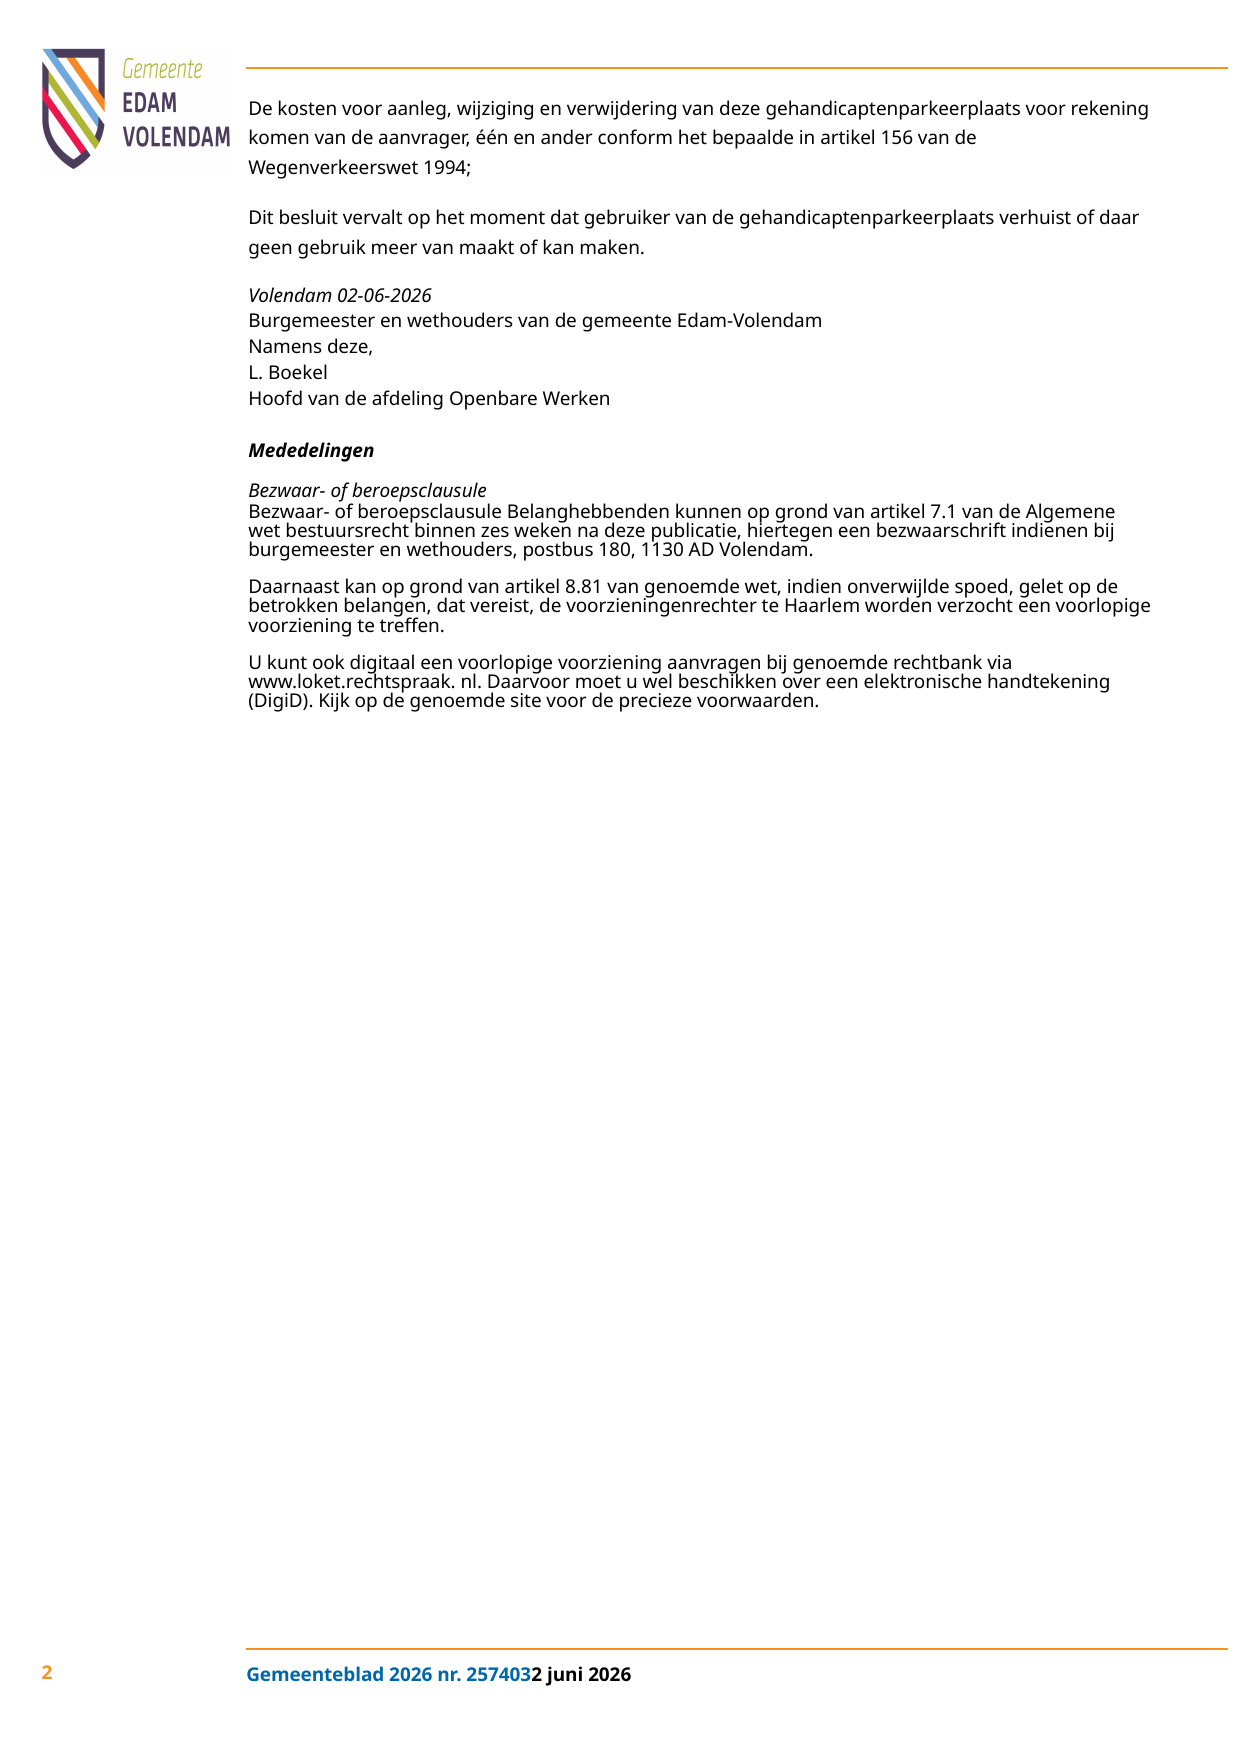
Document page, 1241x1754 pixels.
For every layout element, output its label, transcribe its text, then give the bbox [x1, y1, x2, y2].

text U kunt ook digitaal een voorlopige voorziening aanvragen bij genoemde rechtbank via www.loket.rechtspraak. nl. Daarvoor moet u wel beschikken over een elektronische handtekening (DigiD). Kijk op de genoemde site voor de precieze voorwaarden. [248, 654, 1152, 711]
text Burgemeester en wethouders van de gemeente Edam-Volendam [248, 307, 1152, 333]
text Hoofd van de afdeling Openbare Werken [248, 385, 1152, 410]
text De kosten voor aanleg, wijziging en verwijdering van deze gehandicaptenparkeerplaats voor rekening komen van de aanvrager, één en ander conform het bepaalde in artikel 156 van de Wegenverkeerswet 1994; [248, 95, 1152, 180]
text L. Boekel [248, 359, 1152, 385]
text Bezwaar- of beroepsclausule [248, 477, 1152, 503]
text Bezwaar- of beroepsclausule Belanghebbenden kunnen op grond van artikel 7.1 van de Algemene wet bestuursrecht binnen zes weken na deze publicatie, hiertegen een bezwaarschrift indienen bij burgemeester en wethouders, postbus 180, 1130 AD Volendam. [248, 503, 1152, 560]
text Mededelingen [248, 438, 1152, 463]
text Namens deze, [248, 333, 1152, 359]
picture [41, 47, 231, 172]
text Daarnaast kan op grond van artikel 8.81 van genoemde wet, indien onverwijlde spoed, gelet op de betrokken belangen, dat vereist, de voorzieningenrechter te Haarlem worden verzocht een voorlopige voorziening te treffen. [248, 578, 1152, 636]
text Volendam 02-06-2026 [248, 282, 1152, 307]
text Dit besluit vervalt op het moment dat gebruiker van de gehandicaptenparkeerplaats verhuist of daar geen gebruik meer van maakt of kan maken. [248, 204, 1152, 260]
